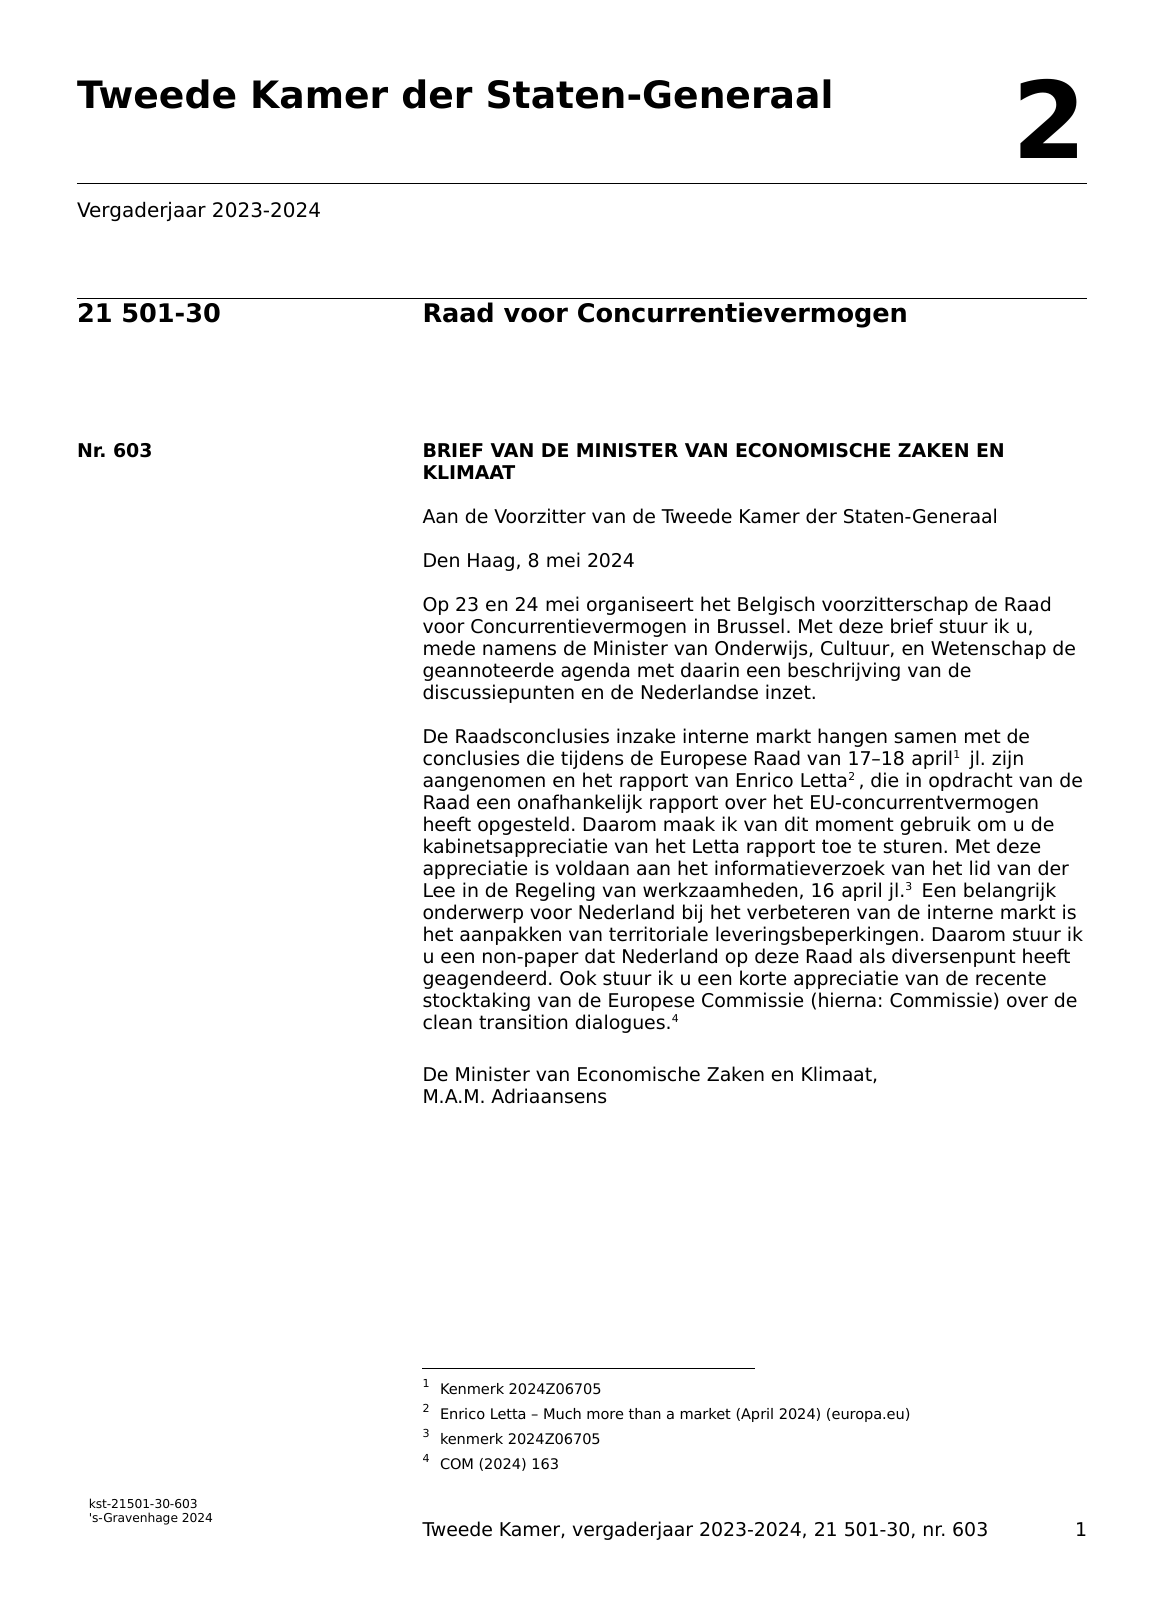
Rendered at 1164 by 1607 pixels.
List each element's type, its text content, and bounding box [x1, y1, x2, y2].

text Den Haag, 8 mei 2024 [422, 550, 1087, 572]
table_header 2 [886, 59, 1087, 183]
text De Raadsconclusies inzake interne markt hangen samen met de conclusies die tijdens de Europese Raad van 17–18 april jl. zijn aangenomen en het rapport van Enrico Letta, die in opdracht van de Raad een onafhankelijk rapport over het EU-concurrentvermogen heeft opgesteld. Daarom maak ik van dit moment gebruik om u de kabinetsappreciatie van het Letta rapport toe te sturen. Met deze appreciatie is voldaan aan het informatieverzoek van het lid van der Lee in de Regeling van werkzaamheden, 16 april jl. Een belangrijk onderwerp voor Nederland bij het verbeteren van de interne markt is het aanpakken van territoriale leveringsbeperkingen. Daarom stuur ik u een non-paper dat Nederland op deze Raad als diversenpunt heeft geagendeerd. Ook stuur ik u een korte appreciatie van de recente stocktaking van de Europese Commissie (hierna: Commissie) over de clean transition dialogues. [422, 726, 1087, 1034]
text 's-Gravenhage 2024 [88, 1511, 323, 1525]
text De Minister van Economische Zaken en Klimaat, M.A.M. Adriaansens [422, 1064, 1087, 1108]
text Enrico Letta – Much more than a market (April 2024) (europa.eu) [422, 1402, 1087, 1424]
text Kenmerk 2024Z06705 [422, 1377, 1087, 1399]
text Aan de Voorzitter van de Tweede Kamer der Staten-Generaal [422, 506, 1087, 528]
text Op 23 en 24 mei organiseert het Belgisch voorzitterschap de Raad voor Concurrentievermogen in Brussel. Met deze brief stuur ik u, mede namens de Minister van Onderwijs, Cultuur, en Wetenschap de geannoteerde agenda met daarin een beschrijving van de discussiepunten en de Nederlandse inzet. [422, 594, 1087, 704]
subtitle 21 501-30 Raad voor Concurrentievermogen [77, 299, 1087, 329]
table_cell Vergaderjaar 2023-2024 [77, 184, 1087, 298]
text kenmerk 2024Z06705 [422, 1427, 1087, 1449]
subtitle Nr. 603 BRIEF VAN DE MINISTER VAN ECONOMISCHE ZAKEN EN KLIMAAT [77, 440, 1087, 484]
text COM (2024) 163 [422, 1452, 1087, 1474]
text kst-21501-30-603 [88, 1497, 323, 1511]
table_header Tweede Kamer der Staten-Generaal [77, 59, 886, 183]
